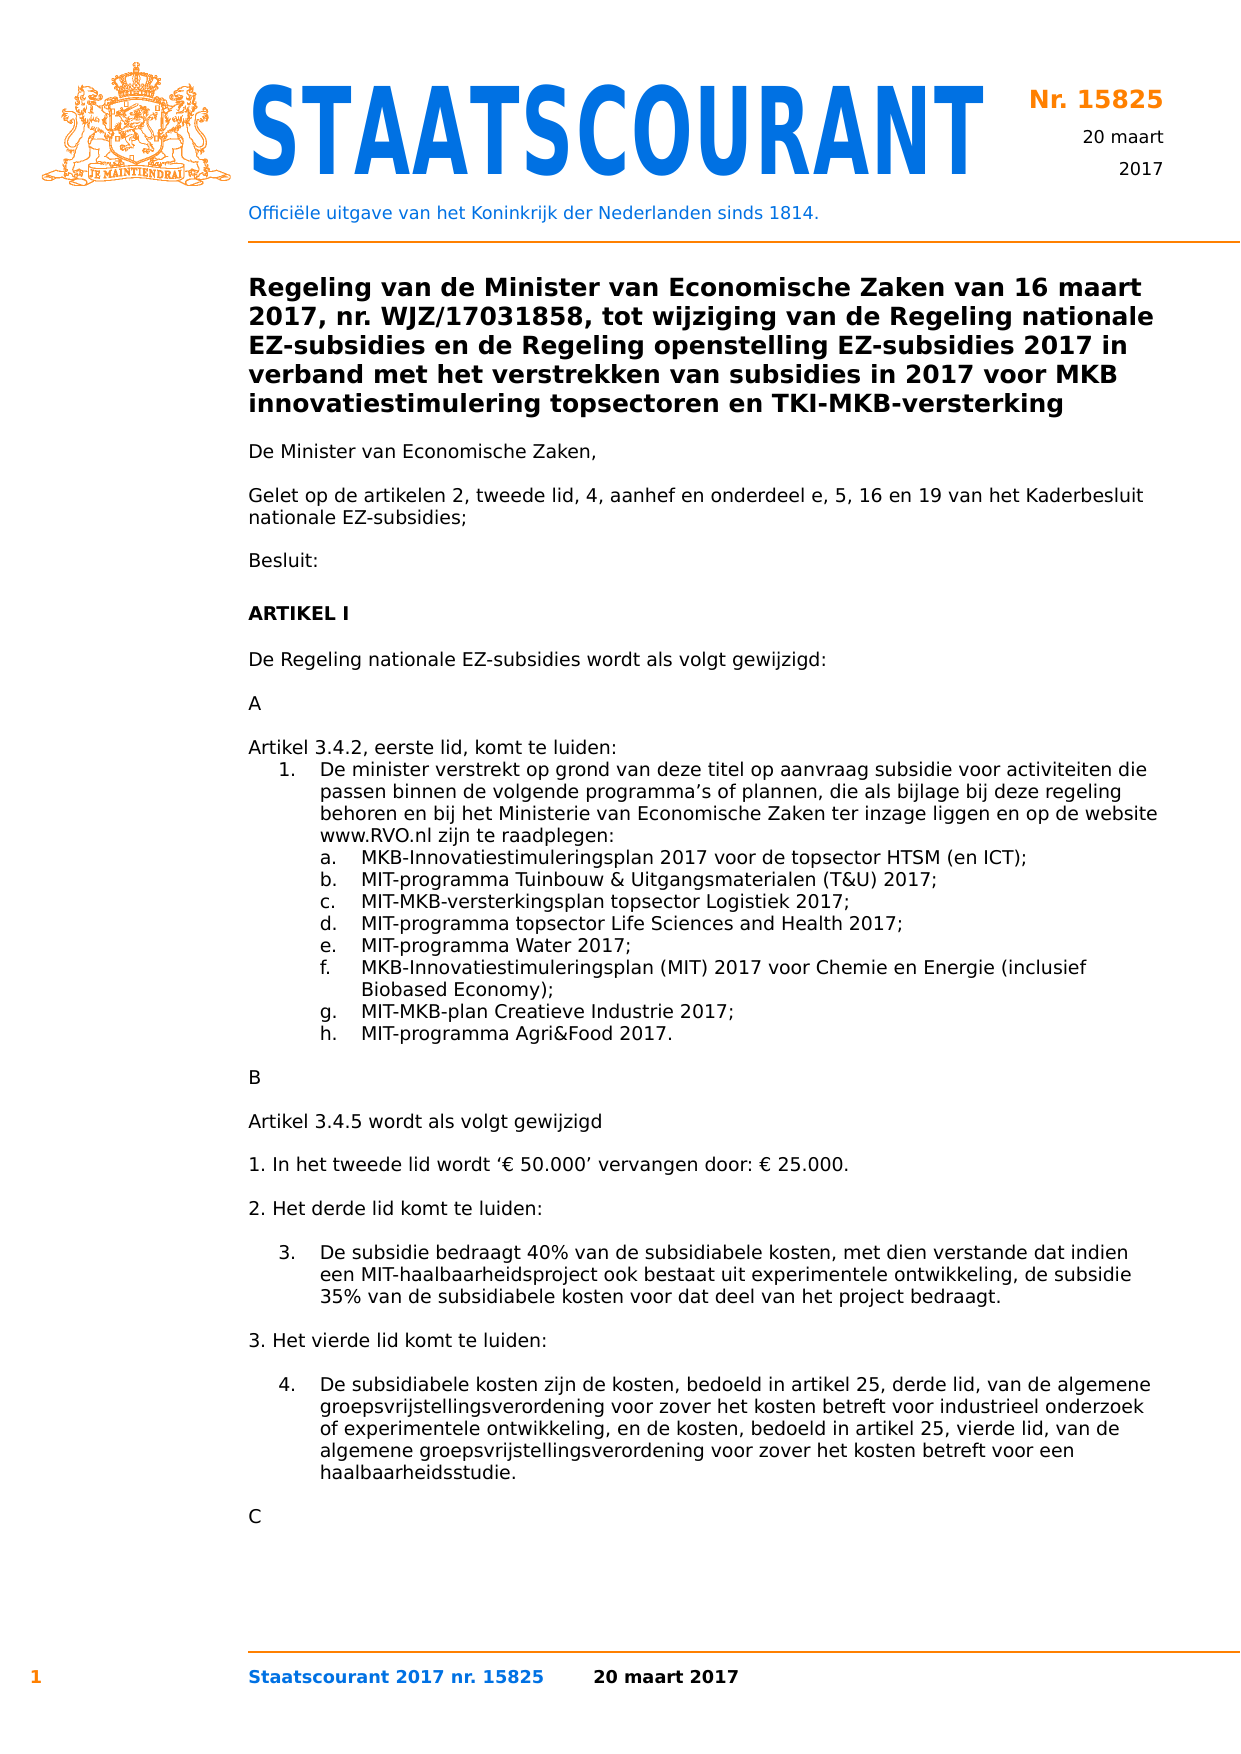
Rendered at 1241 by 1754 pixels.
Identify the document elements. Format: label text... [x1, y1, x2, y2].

table_header Nr. 15825 [998, 62, 1240, 121]
text 3. Het vierde lid komt te luiden: [248, 1330, 1163, 1352]
text h. MIT-programma Agri&Food 2017. [319, 1023, 1163, 1045]
text B [248, 1067, 1163, 1089]
table_cell 2017 [998, 153, 1240, 203]
text 1. De minister verstrekt op grond van deze titel op aanvraag subsidie voor activiteiten die passen binnen de volgende programma’s of plannen, die als bijlage bij deze regeling behoren en bij het Ministerie van Economische Zaken ter inzage liggen en op de website www.RVO.nl zijn te raadplegen: [278, 759, 1163, 847]
subtitle ARTIKEL I [248, 602, 1163, 624]
text b. MIT-programma Tuinbouw & Uitgangsmaterialen (T&U) 2017; [319, 869, 1163, 891]
text 3. De subsidie bedraagt 40% van de subsidiabele kosten, met dien verstande dat indien een MIT-haalbaarheidsproject ook bestaat uit experimentele ontwikkeling, de subsidie 35% van de subsidiabele kosten voor dat deel van het project bedraagt. [278, 1242, 1163, 1308]
text Gelet op de artikelen 2, tweede lid, 4, aanhef en onderdeel e, 5, 16 en 19 van het Kaderbesluit nationale EZ-subsidies; [248, 484, 1163, 528]
text De Regeling nationale EZ-subsidies wordt als volgt gewijzigd: [248, 649, 1163, 671]
text e. MIT-programma Water 2017; [319, 935, 1163, 957]
text De Minister van Economische Zaken, [248, 441, 1163, 463]
text C [248, 1506, 1163, 1527]
picture [41, 62, 231, 186]
table_cell 20 maart [998, 121, 1240, 153]
text 2. Het derde lid komt te luiden: [248, 1198, 1163, 1220]
text a. MKB-Innovatiestimuleringsplan 2017 voor de topsector HTSM (en ICT); [319, 847, 1163, 869]
text A [248, 693, 1163, 715]
text Artikel 3.4.2, eerste lid, komt te luiden: [248, 737, 1163, 759]
text 4. De subsidiabele kosten zijn de kosten, bedoeld in artikel 25, derde lid, van de algemene groepsvrijstellingsverordening voor zover het kosten betreft voor industrieel onderzoek of experimentele ontwikkeling, en de kosten, bedoeld in artikel 25, vierde lid, van de algemene groepsvrijstellingsverordening voor zover het kosten betreft voor een haalbaarheidsstudie. [278, 1374, 1163, 1484]
table_cell Officiële uitgave van het Koninkrijk der Nederlanden sinds 1814. [248, 203, 1240, 241]
text 1. In het tweede lid wordt ‘€ 50.000’ vervangen door: € 25.000. [248, 1154, 1163, 1176]
table_header [25, 62, 248, 241]
text c. MIT-MKB-versterkingsplan topsector Logistiek 2017; [319, 891, 1163, 913]
table_header STAATSCOURANT [248, 62, 998, 203]
text f. MKB-Innovatiestimuleringsplan (MIT) 2017 voor Chemie en Energie (inclusief Biobased Economy); [319, 957, 1163, 1001]
text Besluit: [248, 550, 1163, 572]
text Artikel 3.4.5 wordt als volgt gewijzigd [248, 1111, 1163, 1132]
text g. MIT-MKB-plan Creatieve Industrie 2017; [319, 1001, 1163, 1023]
text d. MIT-programma topsector Life Sciences and Health 2017; [319, 913, 1163, 935]
subtitle Regeling van de Minister van Economische Zaken van 16 maart 2017, nr. WJZ/17031858, tot wijziging van de Regeling nationale EZ-subsidies en de Regeling openstelling EZ-subsidies 2017 in verband met het verstrekken van subsidies in 2017 voor MKB innovatiestimulering topsectoren en TKI-MKB-versterking [248, 273, 1163, 419]
